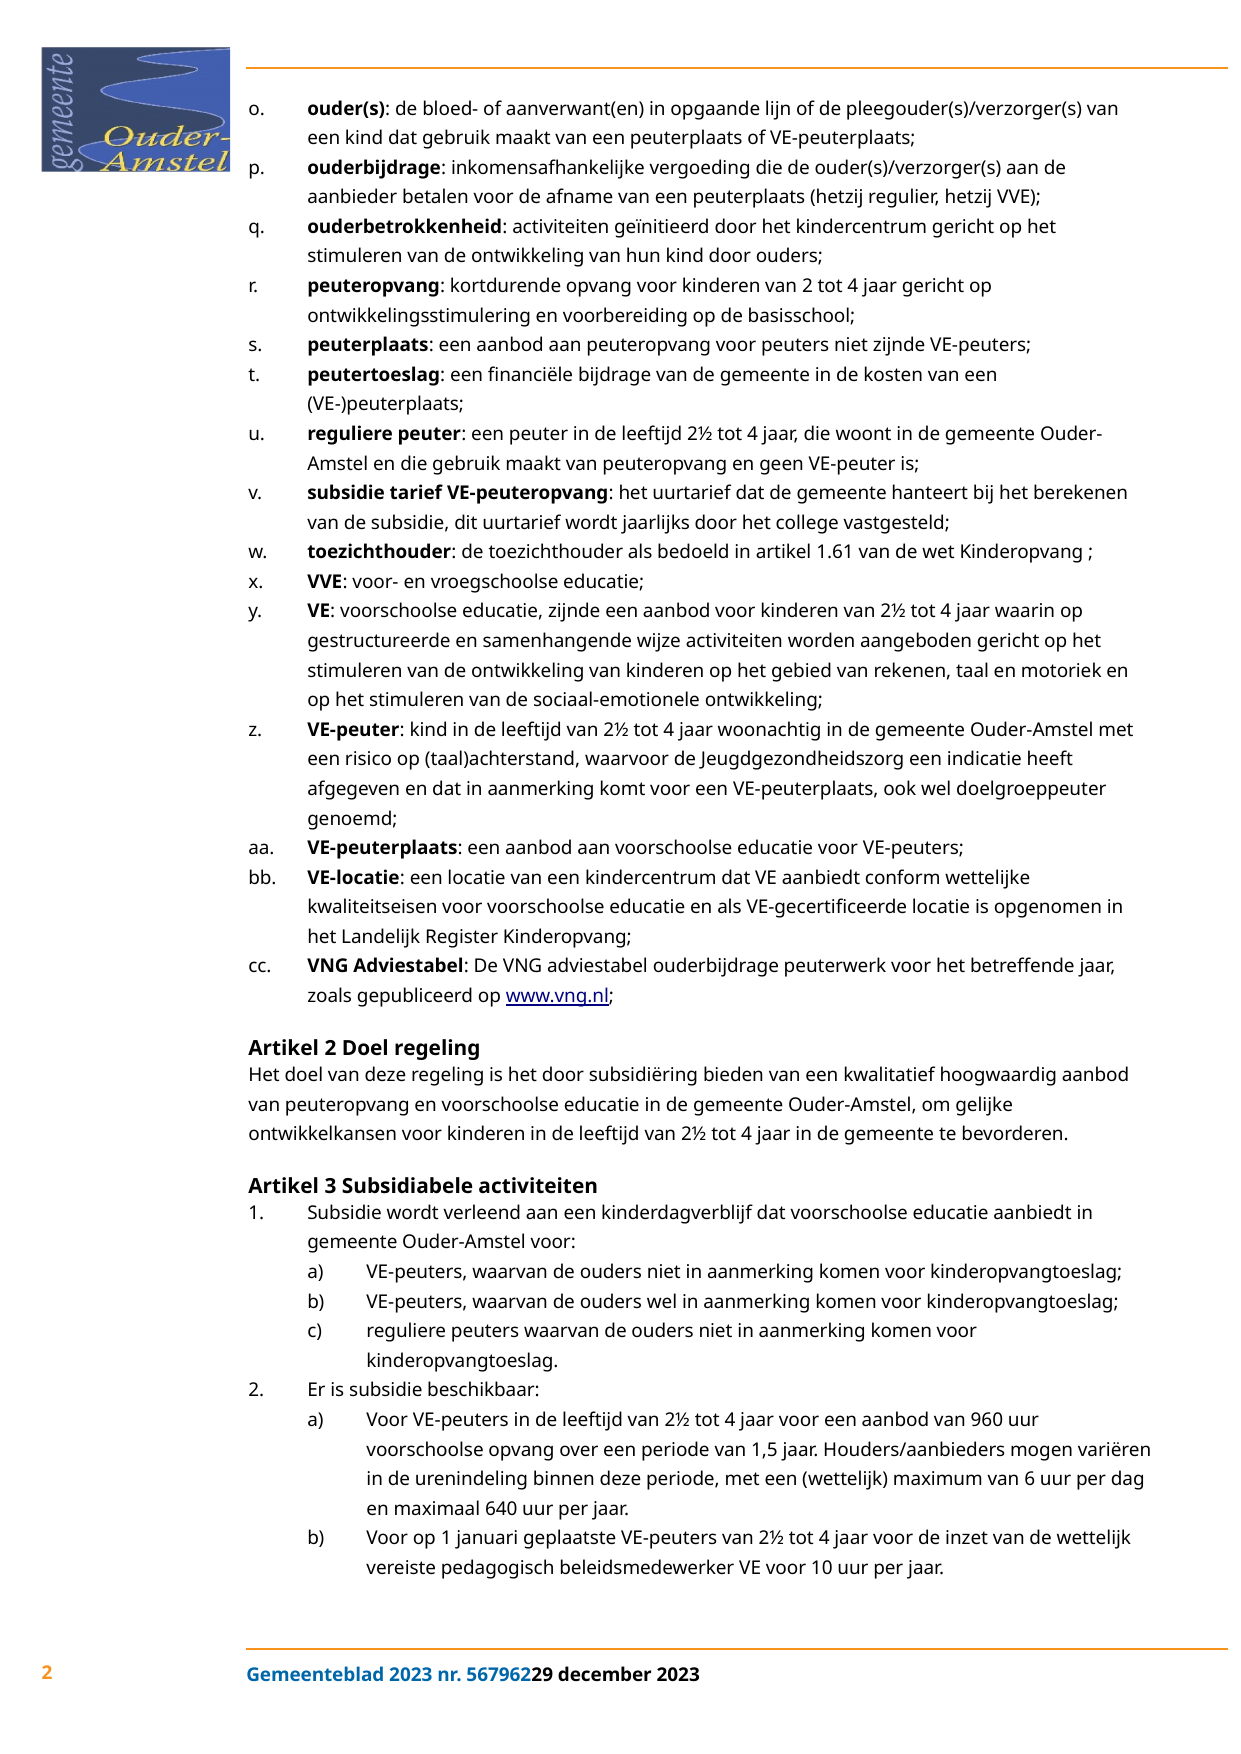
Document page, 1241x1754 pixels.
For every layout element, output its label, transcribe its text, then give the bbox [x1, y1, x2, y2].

text Artikel 2 Doel regeling [248, 1033, 1152, 1061]
list VE-locatie: een locatie van een kindercentrum dat VE aanbiedt conform wettelijke kwaliteitseisen voor voorschoolse educatie en als VE-gecertificeerde locatie is opgenomen in het Landelijk Register Kinderopvang; [248, 864, 1152, 949]
list VE: voorschoolse educatie, zijnde een aanbod voor kinderen van 2½ tot 4 jaar waarin op gestructureerde en samenhangende wijze activiteiten worden aangeboden gericht op het stimuleren van de ontwikkeling van kinderen op het gebied van rekenen, taal en motoriek en op het stimuleren van de sociaal-emotionele ontwikkeling; [248, 598, 1152, 712]
list VE-peuter: kind in de leeftijd van 2½ tot 4 jaar woonachtig in de gemeente Ouder-Amstel met een risico op (taal)achterstand, waarvoor de Jeugdgezondheidszorg een indicatie heeft afgegeven en dat in aanmerking komt voor een VE-peuterplaats, ook wel doelgroeppeuter genoemd; [248, 716, 1152, 831]
list Er is subsidie beschikbaar: [248, 1377, 1152, 1402]
list VE-peuters, waarvan de ouders niet in aanmerking komen voor kinderopvangtoeslag; [307, 1258, 1152, 1284]
list Subsidie wordt verleend aan een kinderdagverblijf dat voorschoolse educatie aanbiedt in gemeente Ouder-Amstel voor: [248, 1199, 1152, 1254]
list subsidie tarief VE-peuteropvang: het uurtarief dat de gemeente hanteert bij het berekenen van de subsidie, dit uurtarief wordt jaarlijks door het college vastgesteld; [248, 479, 1152, 535]
list toezichthouder: de toezichthouder als bedoeld in artikel 1.61 van de wet Kinderopvang ; [248, 538, 1152, 564]
list Voor VE-peuters in de leeftijd van 2½ tot 4 jaar voor een aanbod van 960 uur voorschoolse opvang over een periode van 1,5 jaar. Houders/aanbieders mogen variëren in de urenindeling binnen deze periode, met een (wettelijk) maximum van 6 uur per dag en maximaal 640 uur per jaar. [307, 1406, 1152, 1521]
list ouderbetrokkenheid: activiteiten geïnitieerd door het kindercentrum gericht op het stimuleren van de ontwikkeling van hun kind door ouders; [248, 213, 1152, 268]
list VNG Adviestabel: De VNG adviestabel ouderbijdrage peuterwerk voor het betreffende jaar, zoals gepubliceerd op www.vng.nl; [248, 953, 1152, 1008]
list peutertoeslag: een financiële bijdrage van de gemeente in de kosten van een (VE-)peuterplaats; [248, 361, 1152, 416]
picture [41, 47, 231, 172]
list peuteropvang: kortdurende opvang voor kinderen van 2 tot 4 jaar gericht op ontwikkelingsstimulering en voorbereiding op de basisschool; [248, 272, 1152, 328]
list Voor op 1 januari geplaatste VE-peuters van 2½ tot 4 jaar voor de inzet van de wettelijk vereiste pedagogisch beleidsmedewerker VE voor 10 uur per jaar. [307, 1524, 1152, 1580]
list VVE: voor- en vroegschoolse educatie; [248, 568, 1152, 594]
list peuterplaats: een aanbod aan peuteropvang voor peuters niet zijnde VE-peuters; [248, 331, 1152, 357]
text Het doel van deze regeling is het door subsidiëring bieden van een kwalitatief hoogwaardig aanbod van peuteropvang en voorschoolse educatie in de gemeente Ouder-Amstel, om gelijke ontwikkelkansen voor kinderen in de leeftijd van 2½ tot 4 jaar in de gemeente te bevorderen. [248, 1061, 1152, 1146]
list VE-peuterplaats: een aanbod aan voorschoolse educatie voor VE-peuters; [248, 834, 1152, 860]
list reguliere peuters waarvan de ouders niet in aanmerking komen voor kinderopvangtoeslag. [307, 1317, 1152, 1373]
text Artikel 3 Subsidiabele activiteiten [248, 1171, 1152, 1199]
list ouder(s): de bloed- of aanverwant(en) in opgaande lijn of de pleegouder(s)/verzorger(s) van een kind dat gebruik maakt van een peuterplaats of VE-peuterplaats; [248, 95, 1152, 150]
list VE-peuters, waarvan de ouders wel in aanmerking komen voor kinderopvangtoeslag; [307, 1288, 1152, 1314]
list reguliere peuter: een peuter in de leeftijd 2½ tot 4 jaar, die woont in de gemeente Ouder-Amstel en die gebruik maakt van peuteropvang en geen VE-peuter is; [248, 420, 1152, 476]
list ouderbijdrage: inkomensafhankelijke vergoeding die de ouder(s)/verzorger(s) aan de aanbieder betalen voor de afname van een peuterplaats (hetzij regulier, hetzij VVE); [248, 154, 1152, 209]
